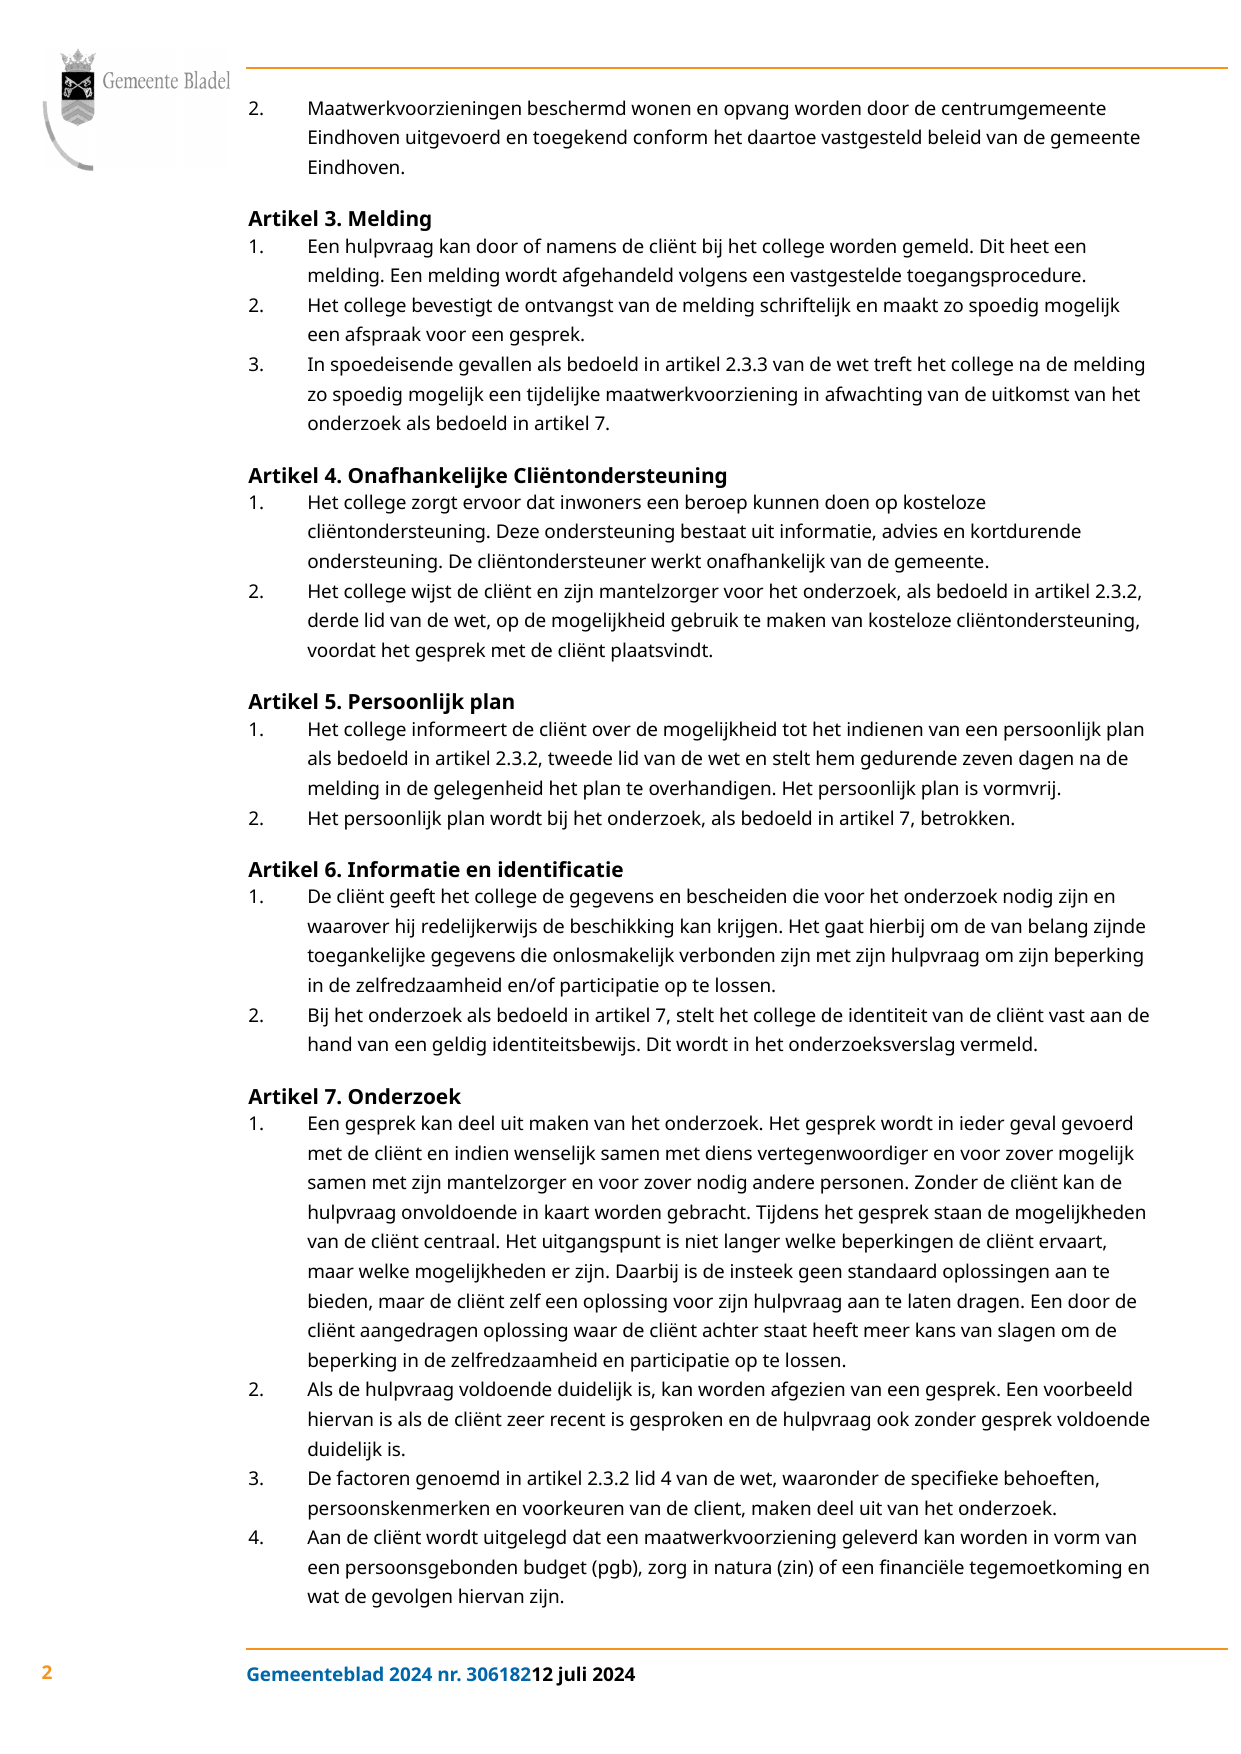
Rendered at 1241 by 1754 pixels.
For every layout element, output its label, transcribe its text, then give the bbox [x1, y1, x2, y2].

list Maatwerkvoorzieningen beschermd wonen en opvang worden door de centrumgemeente Eindhoven uitgevoerd en toegekend conform het daartoe vastgesteld beleid van de gemeente Eindhoven. [248, 95, 1152, 180]
list Het college zorgt ervoor dat inwoners een beroep kunnen doen op kosteloze cliëntondersteuning. Deze ondersteuning bestaat uit informatie, advies en kortdurende ondersteuning. De cliëntondersteuner werkt onafhankelijk van de gemeente. [248, 489, 1152, 574]
list Als de hulpvraag voldoende duidelijk is, kan worden afgezien van een gesprek. Een voorbeeld hiervan is als de cliënt zeer recent is gesproken en de hulpvraag ook zonder gesprek voldoende duidelijk is. [248, 1377, 1152, 1461]
list Een hulpvraag kan door of namens de cliënt bij het college worden gemeld. Dit heet een melding. Een melding wordt afgehandeld volgens een vastgestelde toegangsprocedure. [248, 233, 1152, 288]
text Artikel 4. Onafhankelijke Cliëntondersteuning [248, 461, 1152, 489]
text Artikel 3. Melding [248, 204, 1152, 233]
list Het college bevestigt de ontvangst van de melding schriftelijk en maakt zo spoedig mogelijk een afspraak voor een gesprek. [248, 292, 1152, 347]
list Het college wijst de cliënt en zijn mantelzorger voor het onderzoek, als bedoeld in artikel 2.3.2, derde lid van de wet, op de mogelijkheid gebruik te maken van kosteloze cliëntondersteuning, voordat het gesprek met de cliënt plaatsvindt. [248, 578, 1152, 663]
list Aan de cliënt wordt uitgelegd dat een maatwerkvoorziening geleverd kan worden in vorm van een persoonsgebonden budget (pgb), zorg in natura (zin) of een financiële tegemoetkoming en wat de gevolgen hiervan zijn. [248, 1524, 1152, 1609]
text Artikel 5. Persoonlijk plan [248, 687, 1152, 716]
list De cliënt geeft het college de gegevens en bescheiden die voor het onderzoek nodig zijn en waarover hij redelijkerwijs de beschikking kan krijgen. Het gaat hierbij om de van belang zijnde toegankelijke gegevens die onlosmakelijk verbonden zijn met zijn hulpvraag om zijn beperking in de zelfredzaamheid en/of participatie op te lossen. [248, 883, 1152, 998]
list Een gesprek kan deel uit maken van het onderzoek. Het gesprek wordt in ieder geval gevoerd met de cliënt en indien wenselijk samen met diens vertegenwoordiger en voor zover mogelijk samen met zijn mantelzorger en voor zover nodig andere personen. Zonder de cliënt kan de hulpvraag onvoldoende in kaart worden gebracht. Tijdens het gesprek staan de mogelijkheden van de cliënt centraal. Het uitgangspunt is niet langer welke beperkingen de cliënt ervaart, maar welke mogelijkheden er zijn. Daarbij is de insteek geen standaard oplossingen aan te bieden, maar de cliënt zelf een oplossing voor zijn hulpvraag aan te laten dragen. Een door de cliënt aangedragen oplossing waar de cliënt achter staat heeft meer kans van slagen om de beperking in de zelfredzaamheid en participatie op te lossen. [248, 1110, 1152, 1373]
text Artikel 6. Informatie en identificatie [248, 855, 1152, 883]
list In spoedeisende gevallen als bedoeld in artikel 2.3.3 van de wet treft het college na de melding zo spoedig mogelijk een tijdelijke maatwerkvoorziening in afwachting van de uitkomst van het onderzoek als bedoeld in artikel 7. [248, 351, 1152, 436]
list Het college informeert de cliënt over de mogelijkheid tot het indienen van een persoonlijk plan als bedoeld in artikel 2.3.2, tweede lid van de wet en stelt hem gedurende zeven dagen na de melding in de gelegenheid het plan te overhandigen. Het persoonlijk plan is vormvrij. [248, 716, 1152, 801]
list De factoren genoemd in artikel 2.3.2 lid 4 van de wet, waaronder de specifieke behoeften, persoonskenmerken en voorkeuren van de client, maken deel uit van het onderzoek. [248, 1465, 1152, 1521]
list Het persoonlijk plan wordt bij het onderzoek, als bedoeld in artikel 7, betrokken. [248, 805, 1152, 830]
list Bij het onderzoek als bedoeld in artikel 7, stelt het college de identiteit van de cliënt vast aan de hand van een geldig identiteitsbewijs. Dit wordt in het onderzoeksverslag vermeld. [248, 1002, 1152, 1057]
text Artikel 7. Onderzoek [248, 1082, 1152, 1110]
picture [41, 47, 231, 172]
